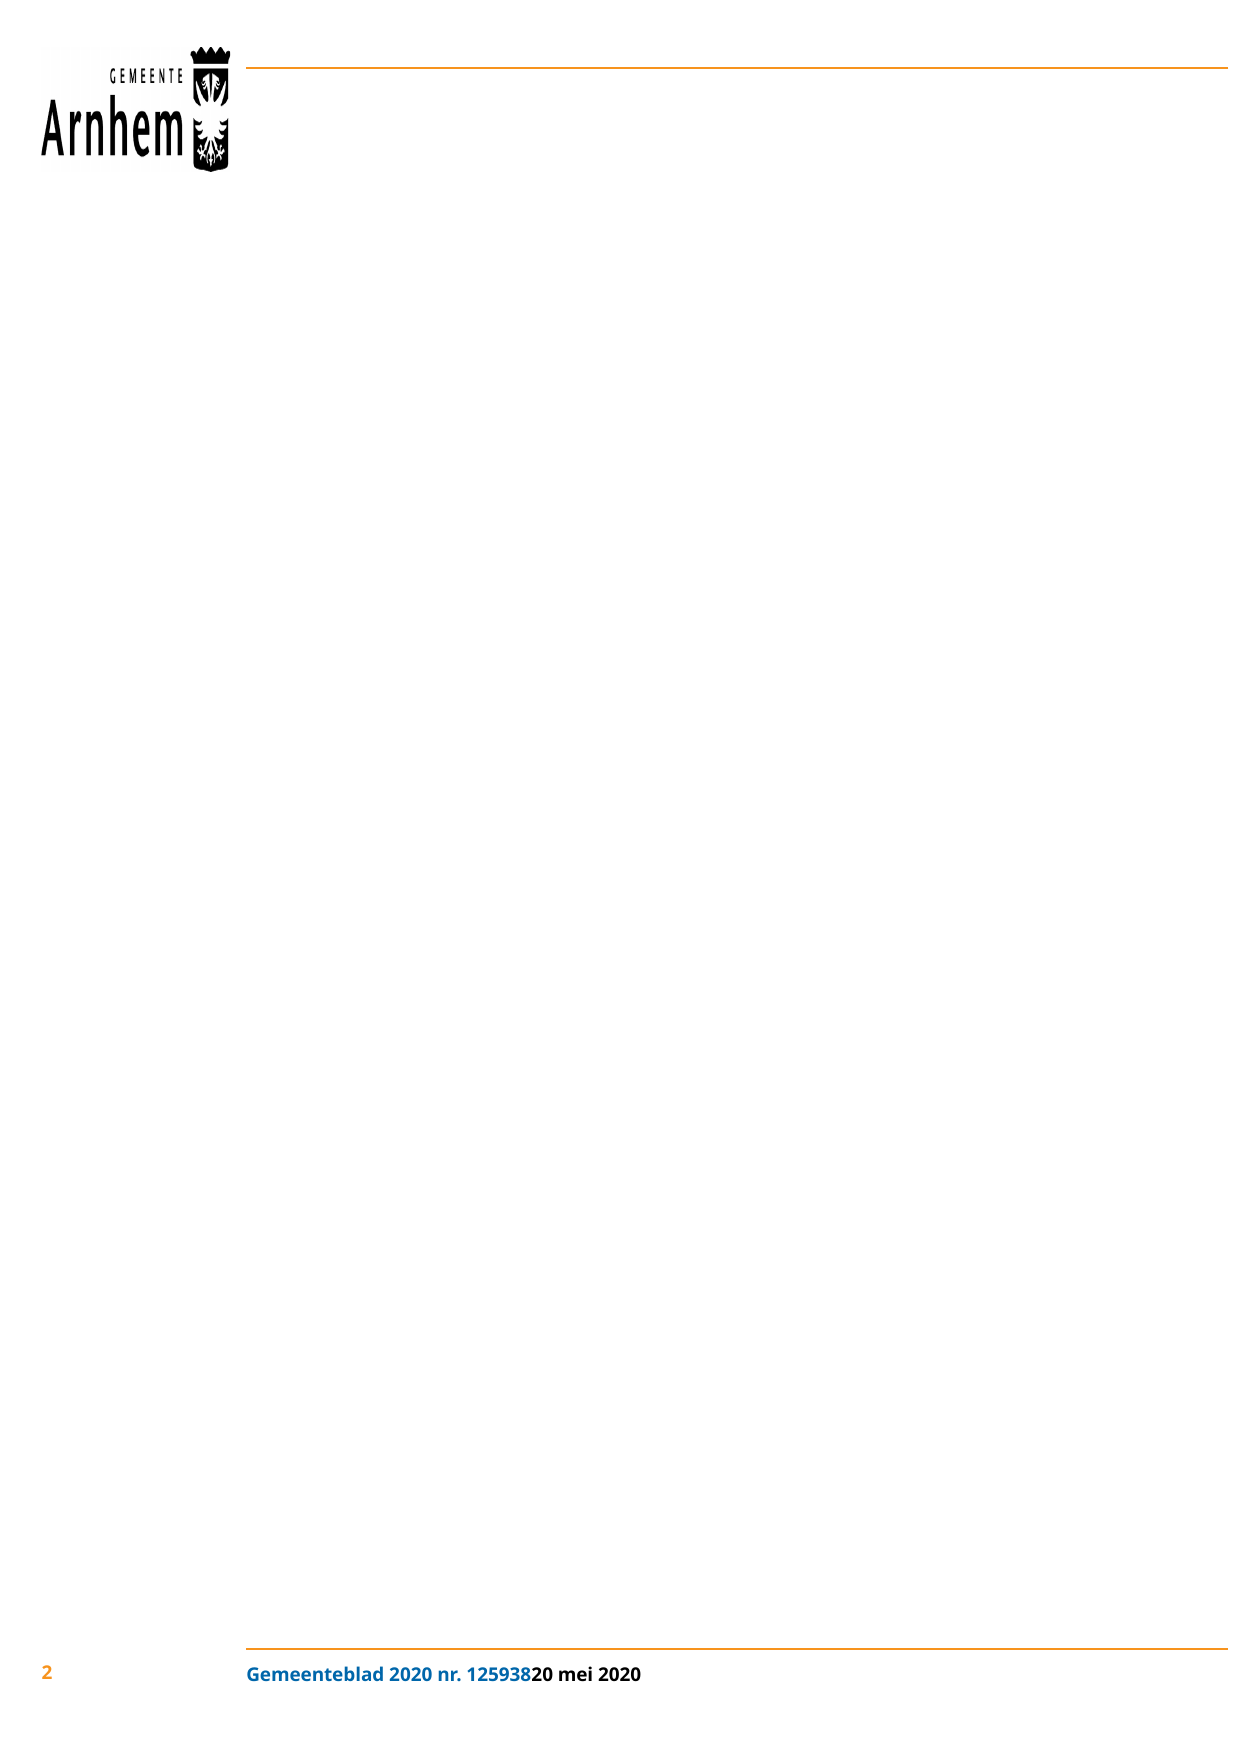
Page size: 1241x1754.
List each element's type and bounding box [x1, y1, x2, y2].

picture [41, 47, 231, 172]
